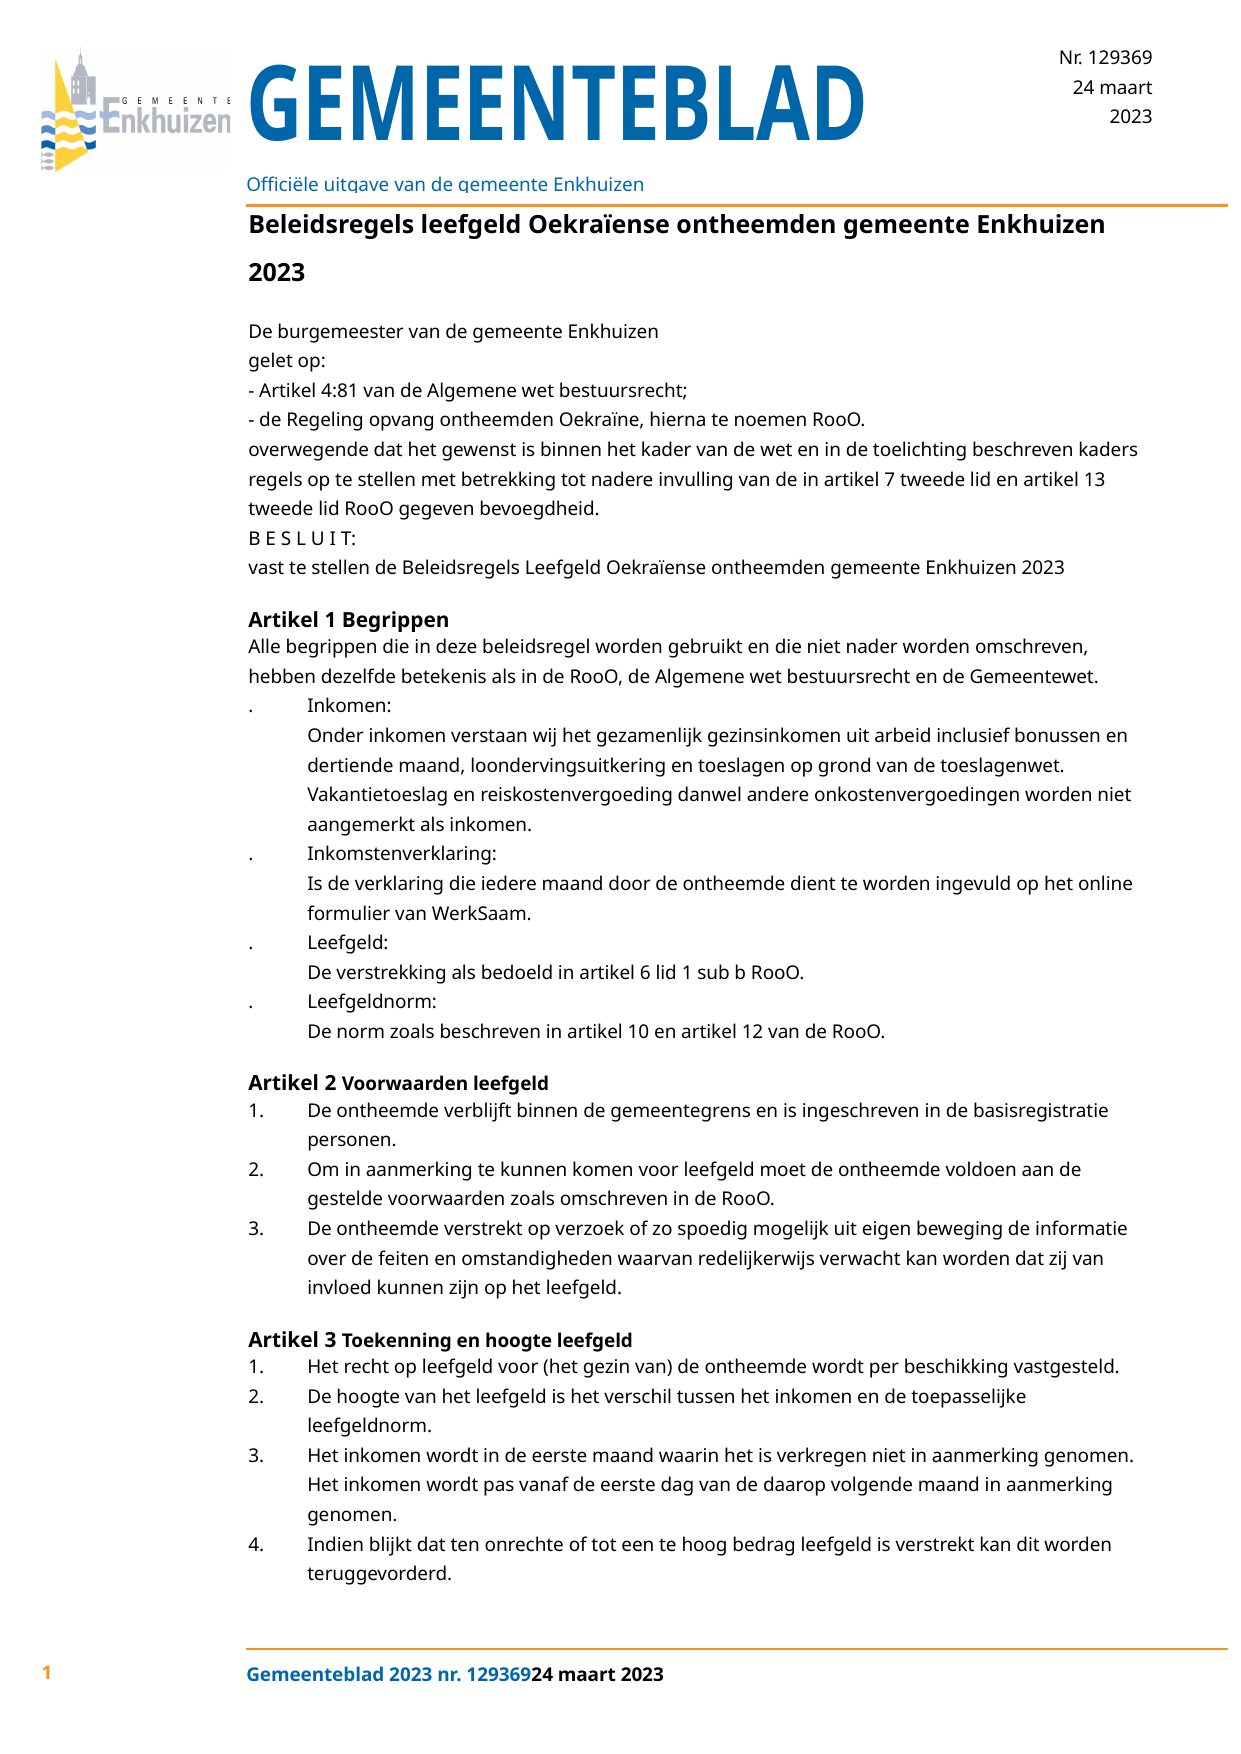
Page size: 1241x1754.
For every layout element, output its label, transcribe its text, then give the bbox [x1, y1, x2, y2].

text Beleidsregels leefgeld Oekraïense ontheemden gemeente Enkhuizen 2023 [248, 207, 1152, 288]
text Artikel 2 Voorwaarden leefgeld [248, 1068, 1152, 1097]
text gelet op: [248, 347, 1152, 373]
list De ontheemde verstrekt op verzoek of zo spoedig mogelijk uit eigen beweging de informatie over de feiten en omstandigheden waarvan redelijkerwijs verwacht kan worden dat zij van invloed kunnen zijn op het leefgeld. [248, 1215, 1152, 1300]
text B E S L U I T: [248, 525, 1152, 551]
list Leefgeldnorm: [248, 988, 1152, 1014]
list Inkomstenverklaring: [248, 841, 1152, 866]
text overwegende dat het gewenst is binnen het kader van de wet en in de toelichting beschreven kaders regels op te stellen met betrekking tot nadere invulling van de in artikel 7 tweede lid en artikel 13 tweede lid RooO gegeven bevoegdheid. [248, 436, 1152, 521]
list Leefgeld: [248, 929, 1152, 955]
list De norm zoals beschreven in artikel 10 en artikel 12 van de RooO. [248, 1018, 1152, 1044]
list De hoogte van het leefgeld is het verschil tussen het inkomen en de toepasselijke leefgeldnorm. [248, 1383, 1152, 1438]
text vast te stellen de Beleidsregels Leefgeld Oekraïense ontheemden gemeente Enkhuizen 2023 [248, 554, 1152, 580]
text - de Regeling opvang ontheemden Oekraïne, hierna te noemen RooO. [248, 407, 1152, 432]
text Artikel 1 Begrippen [248, 605, 1152, 633]
list Is de verklaring die iedere maand door de ontheemde dient te worden ingevuld op het online formulier van WerkSaam. [248, 870, 1152, 925]
list Inkomen: [248, 693, 1152, 718]
list Het recht op leefgeld voor (het gezin van) de ontheemde wordt per beschikking vastgesteld. [248, 1353, 1152, 1379]
text De burgemeester van de gemeente Enkhuizen [248, 318, 1152, 344]
list Onder inkomen verstaan wij het gezamenlijk gezinsinkomen uit arbeid inclusief bonussen en dertiende maand, loondervingsuitkering en toeslagen op grond van de toeslagenwet. Vakantietoeslag en reiskostenvergoeding danwel andere onkostenvergoedingen worden niet aangemerkt als inkomen. [248, 722, 1152, 837]
list Indien blijkt dat ten onrechte of tot een te hoog bedrag leefgeld is verstrekt kan dit worden teruggevorderd. [248, 1531, 1152, 1586]
list Om in aanmerking te kunnen komen voor leefgeld moet de ontheemde voldoen aan de gestelde voorwaarden zoals omschreven in de RooO. [248, 1156, 1152, 1211]
text Alle begrippen die in deze beleidsregel worden gebruikt en die niet nader worden omschreven, hebben dezelfde betekenis als in de RooO, de Algemene wet bestuursrecht en de Gemeentewet. [248, 633, 1152, 689]
text - Artikel 4:81 van de Algemene wet bestuursrecht; [248, 377, 1152, 403]
list De ontheemde verblijft binnen de gemeentegrens en is ingeschreven in de basisregistratie personen. [248, 1097, 1152, 1152]
list De verstrekking als bedoeld in artikel 6 lid 1 sub b RooO. [248, 959, 1152, 984]
list Het inkomen wordt in de eerste maand waarin het is verkregen niet in aanmerking genomen. Het inkomen wordt pas vanaf de eerste dag van de daarop volgende maand in aanmerking genomen. [248, 1442, 1152, 1527]
text Artikel 3 Toekenning en hoogte leefgeld [248, 1325, 1152, 1353]
picture [41, 47, 231, 172]
